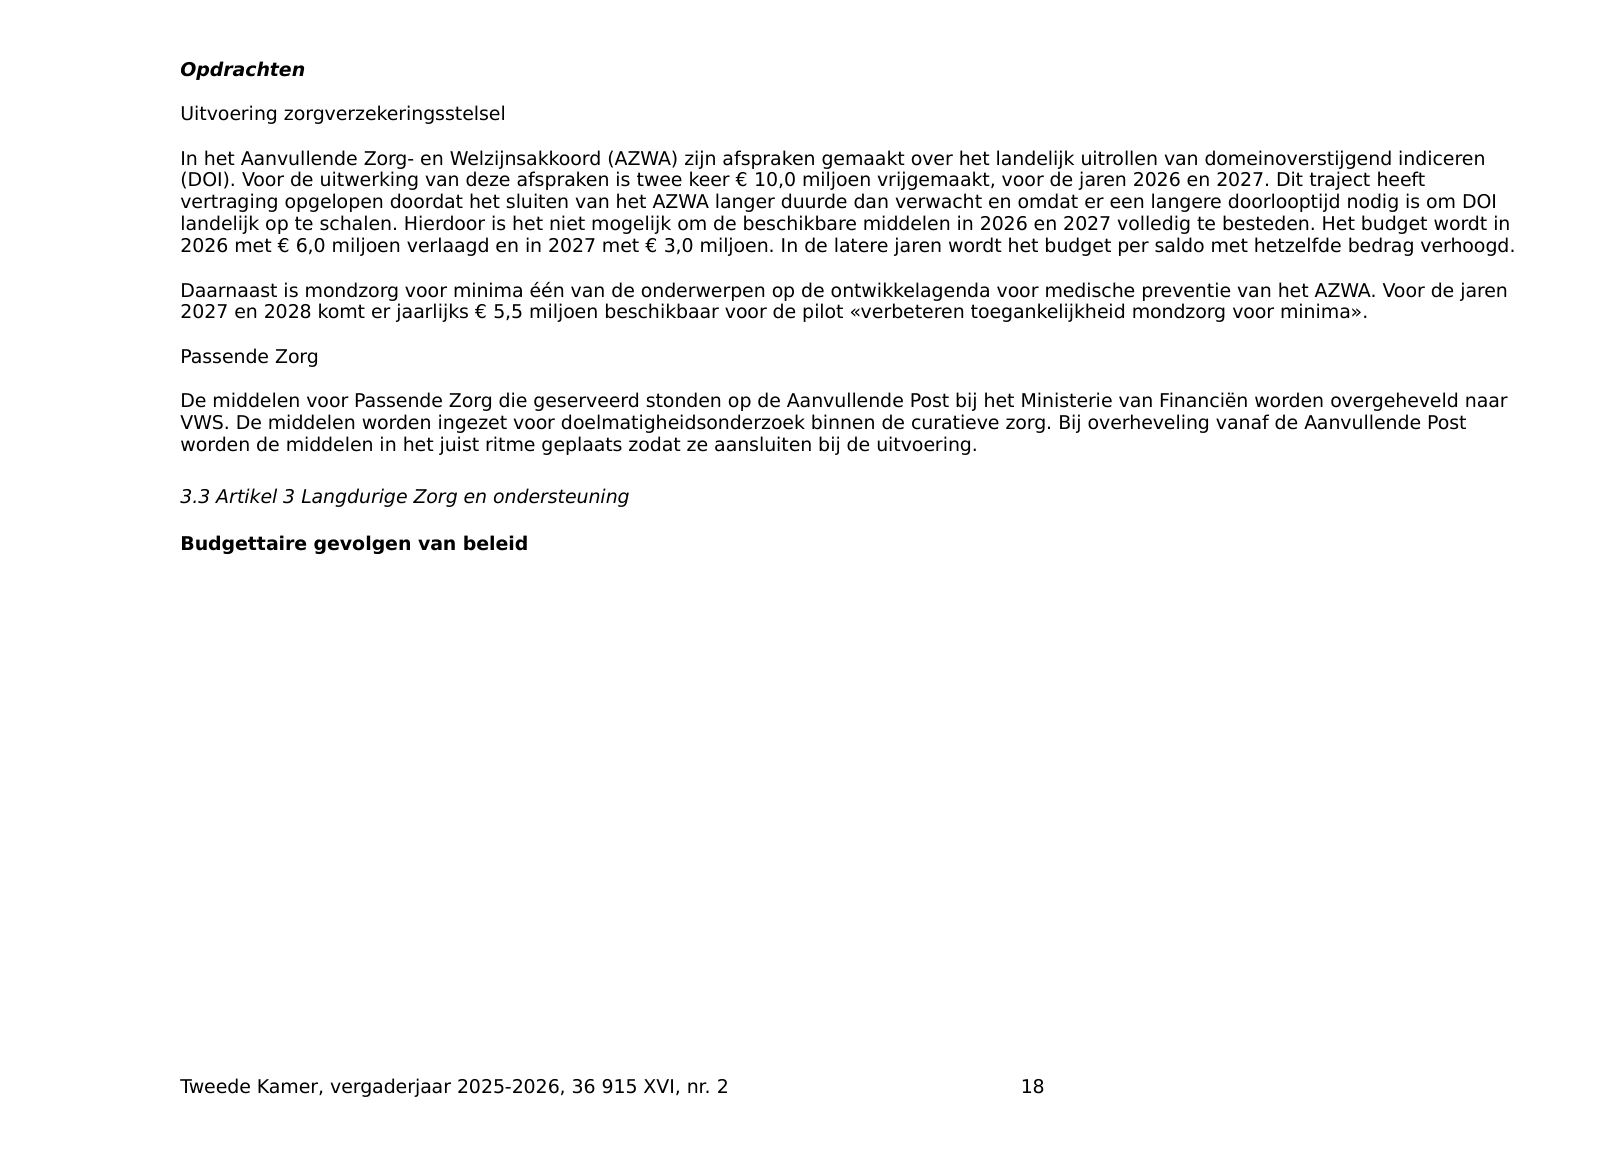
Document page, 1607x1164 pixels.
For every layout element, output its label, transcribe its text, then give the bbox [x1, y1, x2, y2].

text De middelen voor Passende Zorg die geserveerd stonden op de Aanvullende Post bij het Ministerie van Financiën worden overgeheveld naar VWS. De middelen worden ingezet voor doelmatigheidsonderzoek binnen de curatieve zorg. Bij overheveling vanaf de Aanvullende Post worden de middelen in het juist ritme geplaats zodat ze aansluiten bij de uitvoering. [180, 390, 1529, 456]
subtitle Opdrachten [180, 59, 1529, 81]
subtitle Uitvoering zorgverzekeringsstelsel [180, 103, 1529, 125]
text In het Aanvullende Zorg- en Welzijnsakkoord (AZWA) zijn afspraken gemaakt over het landelijk uitrollen van domeinoverstijgend indiceren (DOI). Voor de uitwerking van deze afspraken is twee keer € 10,0 miljoen vrijgemaakt, voor de jaren 2026 en 2027. Dit traject heeft vertraging opgelopen doordat het sluiten van het AZWA langer duurde dan verwacht en omdat er een langere doorlooptijd nodig is om DOI landelijk op te schalen. Hierdoor is het niet mogelijk om de beschikbare middelen in 2026 en 2027 volledig te besteden. Het budget wordt in 2026 met € 6,0 miljoen verlaagd en in 2027 met € 3,0 miljoen. In de latere jaren wordt het budget per saldo met hetzelfde bedrag verhoogd. [180, 147, 1529, 257]
subtitle 3.3 Artikel 3 Langdurige Zorg en ondersteuning [180, 486, 1529, 508]
text Daarnaast is mondzorg voor minima één van de onderwerpen op de ontwikkelagenda voor medische preventie van het AZWA. Voor de jaren 2027 en 2028 komt er jaarlijks € 5,5 miljoen beschikbaar voor de pilot «verbeteren toegankelijkheid mondzorg voor minima». [180, 279, 1529, 323]
subtitle Budgettaire gevolgen van beleid [180, 533, 1529, 555]
subtitle Passende Zorg [180, 346, 1529, 368]
